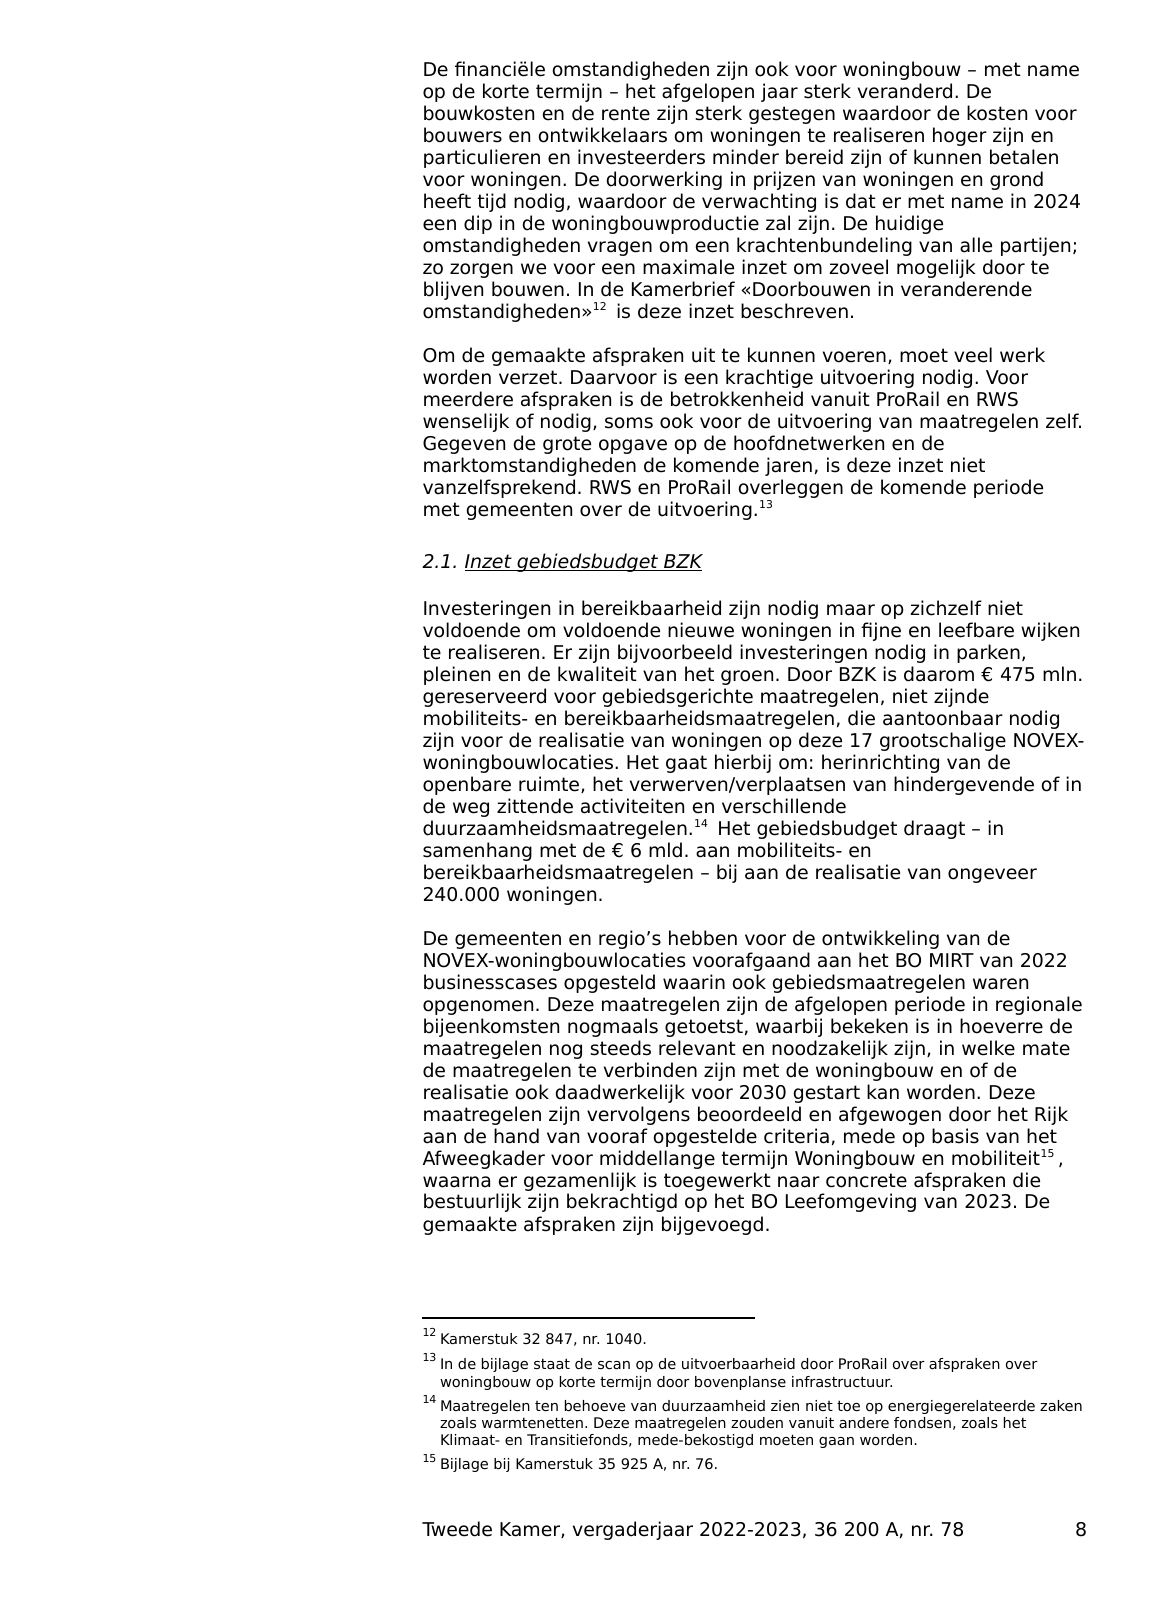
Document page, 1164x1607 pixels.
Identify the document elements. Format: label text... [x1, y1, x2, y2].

text Maatregelen ten behoeve van duurzaamheid zien niet toe op energiegerelateerde zaken zoals warmtenetten. Deze maatregelen zouden vanuit andere fondsen, zoals het Klimaat- en Transitiefonds, mede-bekostigd moeten gaan worden. [422, 1393, 1087, 1449]
text De financiële omstandigheden zijn ook voor woningbouw – met name op de korte termijn – het afgelopen jaar sterk veranderd. De bouwkosten en de rente zijn sterk gestegen waardoor de kosten voor bouwers en ontwikkelaars om woningen te realiseren hoger zijn en particulieren en investeerders minder bereid zijn of kunnen betalen voor woningen. De doorwerking in prijzen van woningen en grond heeft tijd nodig, waardoor de verwachting is dat er met name in 2024 een dip in de woningbouwproductie zal zijn. De huidige omstandigheden vragen om een krachtenbundeling van alle partijen; zo zorgen we voor een maximale inzet om zoveel mogelijk door te blijven bouwen. In de Kamerbrief «Doorbouwen in veranderende omstandigheden» is deze inzet beschreven. [422, 59, 1087, 323]
text De gemeenten en regio’s hebben voor de ontwikkeling van de NOVEX-woningbouwlocaties voorafgaand aan het BO MIRT van 2022 businesscases opgesteld waarin ook gebiedsmaatregelen waren opgenomen. Deze maatregelen zijn de afgelopen periode in regionale bijeenkomsten nogmaals getoetst, waarbij bekeken is in hoeverre de maatregelen nog steeds relevant en noodzakelijk zijn, in welke mate de maatregelen te verbinden zijn met de woningbouw en of de realisatie ook daadwerkelijk voor 2030 gestart kan worden. Deze maatregelen zijn vervolgens beoordeeld en afgewogen door het Rijk aan de hand van vooraf opgestelde criteria, mede op basis van het Afweegkader voor middellange termijn Woningbouw en mobiliteit, waarna er gezamenlijk is toegewerkt naar concrete afspraken die bestuurlijk zijn bekrachtigd op het BO Leefomgeving van 2023. De gemaakte afspraken zijn bijgevoegd. [422, 928, 1087, 1235]
text In de bijlage staat de scan op de uitvoerbaarheid door ProRail over afspraken over woningbouw op korte termijn door bovenplanse infrastructuur. [422, 1352, 1087, 1391]
text Om de gemaakte afspraken uit te kunnen voeren, moet veel werk worden verzet. Daarvoor is een krachtige uitvoering nodig. Voor meerdere afspraken is de betrokkenheid vanuit ProRail en RWS wenselijk of nodig, soms ook voor de uitvoering van maatregelen zelf. Gegeven de grote opgave op de hoofdnetwerken en de marktomstandigheden de komende jaren, is deze inzet niet vanzelfsprekend. RWS en ProRail overleggen de komende periode met gemeenten over de uitvoering. [422, 345, 1087, 521]
text Investeringen in bereikbaarheid zijn nodig maar op zichzelf niet voldoende om voldoende nieuwe woningen in fijne en leefbare wijken te realiseren. Er zijn bijvoorbeeld investeringen nodig in parken, pleinen en de kwaliteit van het groen. Door BZK is daarom € 475 mln. gereserveerd voor gebiedsgerichte maatregelen, niet zijnde mobiliteits- en bereikbaarheidsmaatregelen, die aantoonbaar nodig zijn voor de realisatie van woningen op deze 17 grootschalige NOVEX-woningbouwlocaties. Het gaat hierbij om: herinrichting van de openbare ruimte, het verwerven/verplaatsen van hindergevende of in de weg zittende activiteiten en verschillende duurzaamheidsmaatregelen. Het gebiedsbudget draagt – in samenhang met de € 6 mld. aan mobiliteits- en bereikbaarheidsmaatregelen – bij aan de realisatie van ongeveer 240.000 woningen. [422, 598, 1087, 906]
text Bijlage bij Kamerstuk 35 925 A, nr. 76. [422, 1452, 1087, 1474]
subtitle 2.1. Inzet gebiedsbudget BZK [422, 551, 1087, 573]
text Kamerstuk 32 847, nr. 1040. [422, 1327, 1087, 1349]
